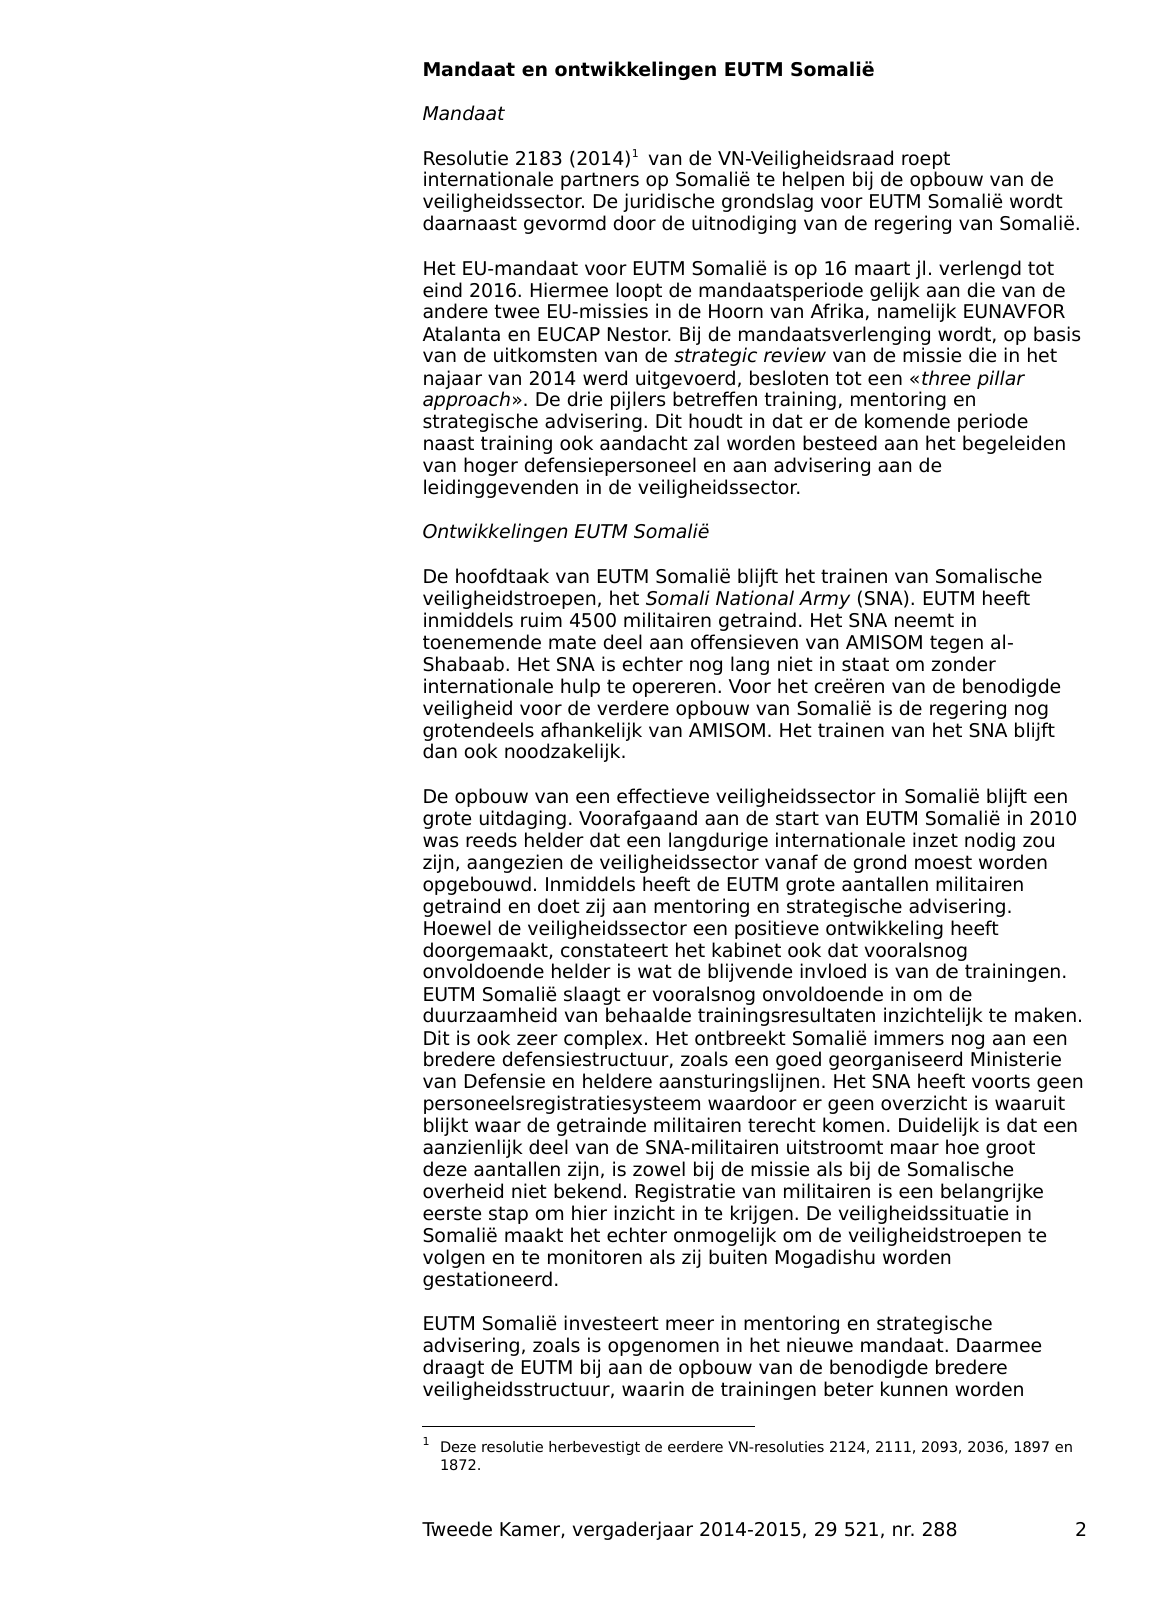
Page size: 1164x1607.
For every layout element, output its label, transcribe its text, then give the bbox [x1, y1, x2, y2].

subtitle Mandaat [422, 103, 1087, 125]
text EUTM Somalië investeert meer in mentoring en strategische advisering, zoals is opgenomen in het nieuwe mandaat. Daarmee draagt de EUTM bij aan de opbouw van de benodigde bredere veiligheidsstructuur, waarin de trainingen beter kunnen worden [422, 1313, 1087, 1401]
text De hoofdtaak van EUTM Somalië blijft het trainen van Somalische veiligheidstroepen, het Somali National Army (SNA). EUTM heeft inmiddels ruim 4500 militairen getraind. Het SNA neemt in toenemende mate deel aan offensieven van AMISOM tegen al-Shabaab. Het SNA is echter nog lang niet in staat om zonder internationale hulp te opereren. Voor het creëren van de benodigde veiligheid voor de verdere opbouw van Somalië is de regering nog grotendeels afhankelijk van AMISOM. Het trainen van het SNA blijft dan ook noodzakelijk. [422, 566, 1087, 763]
text De opbouw van een effectieve veiligheidssector in Somalië blijft een grote uitdaging. Voorafgaand aan de start van EUTM Somalië in 2010 was reeds helder dat een langdurige internationale inzet nodig zou zijn, aangezien de veiligheidssector vanaf de grond moest worden opgebouwd. Inmiddels heeft de EUTM grote aantallen militairen getraind en doet zij aan mentoring en strategische advisering. Hoewel de veiligheidssector een positieve ontwikkeling heeft doorgemaakt, constateert het kabinet ook dat vooralsnog onvoldoende helder is wat de blijvende invloed is van de trainingen. EUTM Somalië slaagt er vooralsnog onvoldoende in om de duurzaamheid van behaalde trainingsresultaten inzichtelijk te maken. Dit is ook zeer complex. Het ontbreekt Somalië immers nog aan een bredere defensiestructuur, zoals een goed georganiseerd Ministerie van Defensie en heldere aansturingslijnen. Het SNA heeft voorts geen personeelsregistratiesysteem waardoor er geen overzicht is waaruit blijkt waar de getrainde militairen terecht komen. Duidelijk is dat een aanzienlijk deel van de SNA-militairen uitstroomt maar hoe groot deze aantallen zijn, is zowel bij de missie als bij de Somalische overheid niet bekend. Registratie van militairen is een belangrijke eerste stap om hier inzicht in te krijgen. De veiligheidssituatie in Somalië maakt het echter onmogelijk om de veiligheidstroepen te volgen en te monitoren als zij buiten Mogadishu worden gestationeerd. [422, 786, 1087, 1291]
text Deze resolutie herbevestigt de eerdere VN-resoluties 2124, 2111, 2093, 2036, 1897 en 1872. [422, 1435, 1087, 1474]
text Resolutie 2183 (2014) van de VN-Veiligheidsraad roept internationale partners op Somalië te helpen bij de opbouw van de veiligheidssector. De juridische grondslag voor EUTM Somalië wordt daarnaast gevormd door de uitnodiging van de regering van Somalië. [422, 147, 1087, 235]
subtitle Mandaat en ontwikkelingen EUTM Somalië [422, 59, 1087, 81]
text Het EU-mandaat voor EUTM Somalië is op 16 maart jl. verlengd tot eind 2016. Hiermee loopt de mandaatsperiode gelijk aan die van de andere twee EU-missies in de Hoorn van Afrika, namelijk EUNAVFOR Atalanta en EUCAP Nestor. Bij de mandaatsverlenging wordt, op basis van de uitkomsten van de strategic review van de missie die in het najaar van 2014 werd uitgevoerd, besloten tot een «three pillar approach». De drie pijlers betreffen training, mentoring en strategische advisering. Dit houdt in dat er de komende periode naast training ook aandacht zal worden besteed aan het begeleiden van hoger defensiepersoneel en aan advisering aan de leidinggevenden in de veiligheidssector. [422, 257, 1087, 499]
subtitle Ontwikkelingen EUTM Somalië [422, 521, 1087, 543]
